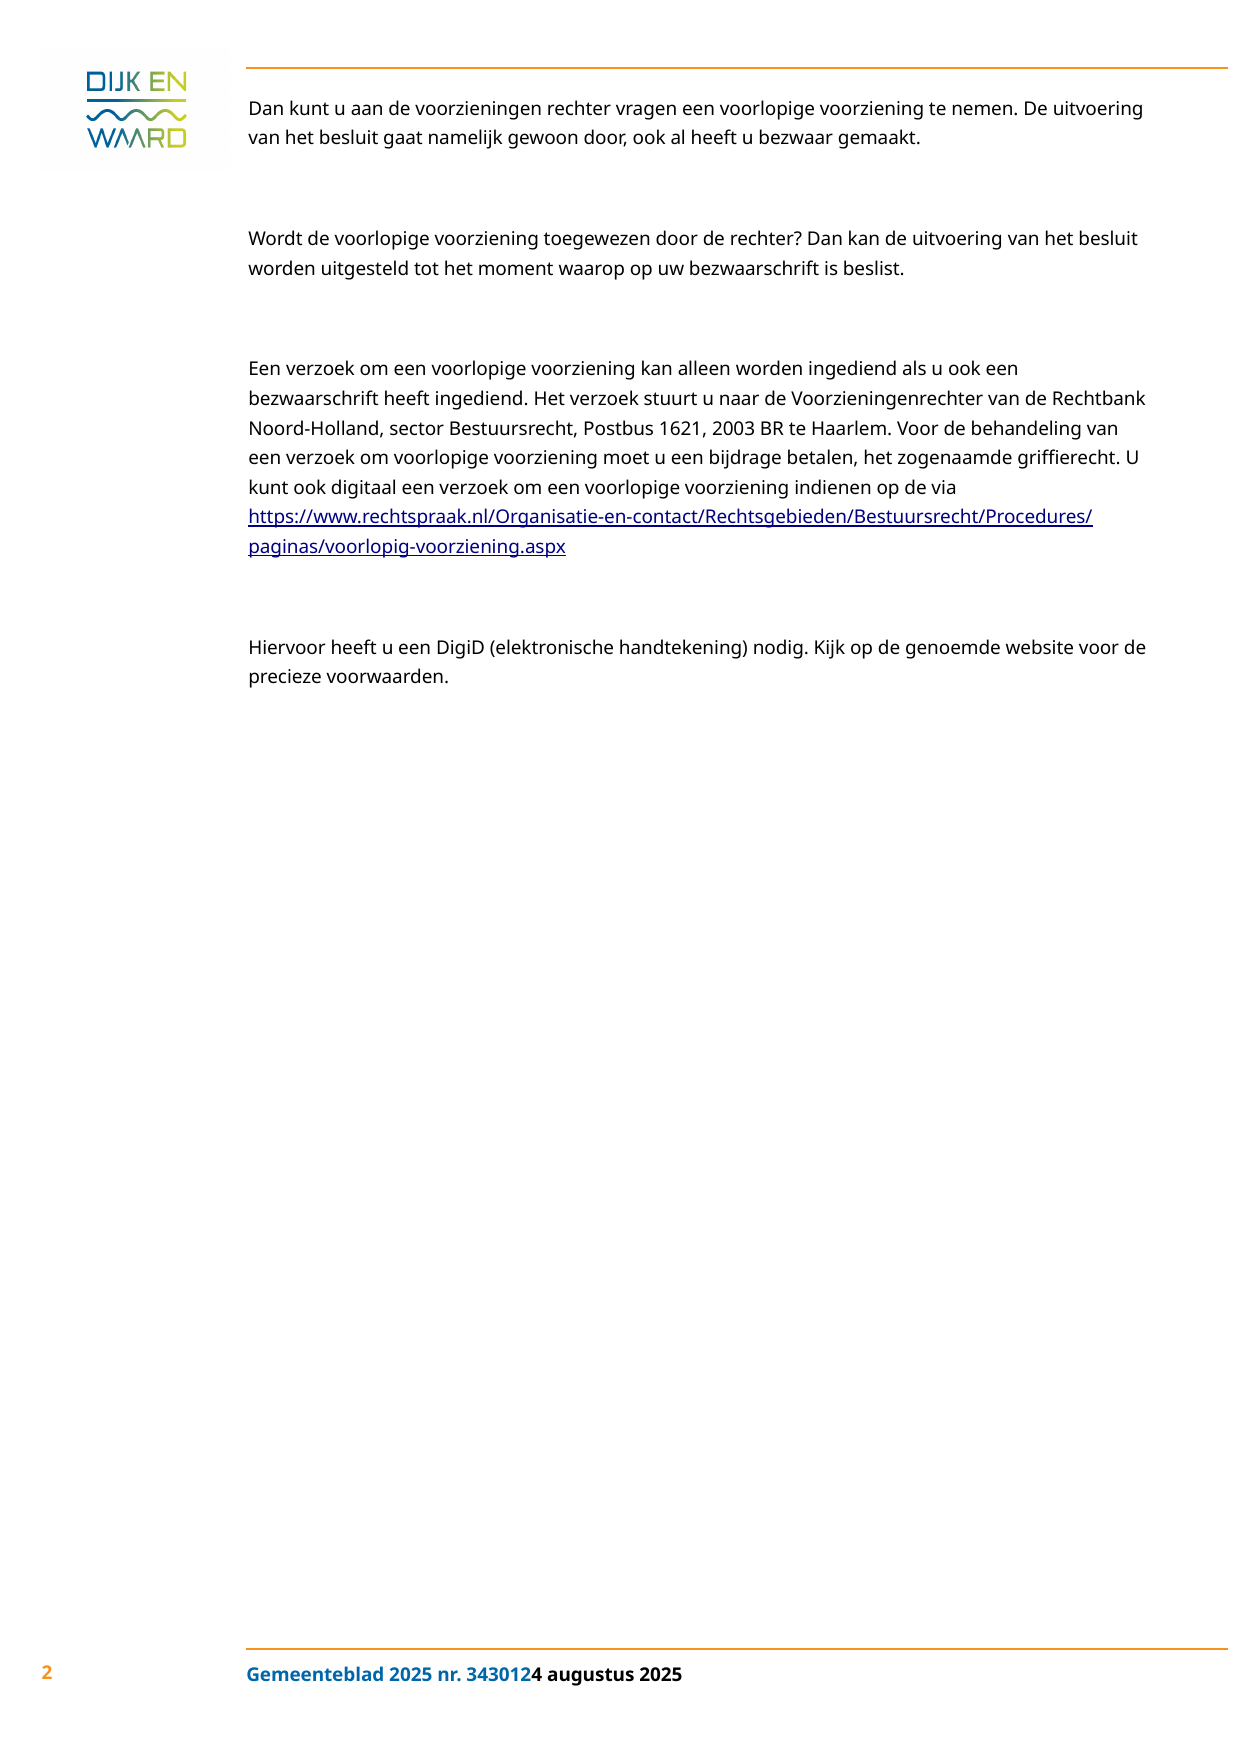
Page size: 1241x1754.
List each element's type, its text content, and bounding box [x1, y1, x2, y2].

text Hiervoor heeft u een DigiD (elektronische handtekening) nodig. Kijk op de genoemde website voor de precieze voorwaarden. [248, 634, 1152, 689]
text Dan kunt u aan de voorzieningen rechter vragen een voorlopige voorziening te nemen. De uitvoering van het besluit gaat namelijk gewoon door, ook al heeft u bezwaar gemaakt. [248, 95, 1152, 150]
text Een verzoek om een voorlopige voorziening kan alleen worden ingediend als u ook een bezwaarschrift heeft ingediend. Het verzoek stuurt u naar de Voorzieningenrechter van de Rechtbank Noord-Holland, sector Bestuursrecht, Postbus 1621, 2003 BR te Haarlem. Voor de behandeling van een verzoek om voorlopige voorziening moet u een bijdrage betalen, het zogenaamde griffierecht. U kunt ook digitaal een verzoek om een voorlopige voorziening indienen op de via https://www.rechtspraak.nl/Organisatie-en-contact/Rechtsgebieden/Bestuursrecht/Procedures/paginas/voorlopig-voorziening.aspx [248, 356, 1152, 559]
text Wordt de voorlopige voorziening toegewezen door de rechter? Dan kan de uitvoering van het besluit worden uitgesteld tot het moment waarop op uw bezwaarschrift is beslist. [248, 225, 1152, 281]
picture [41, 47, 231, 172]
